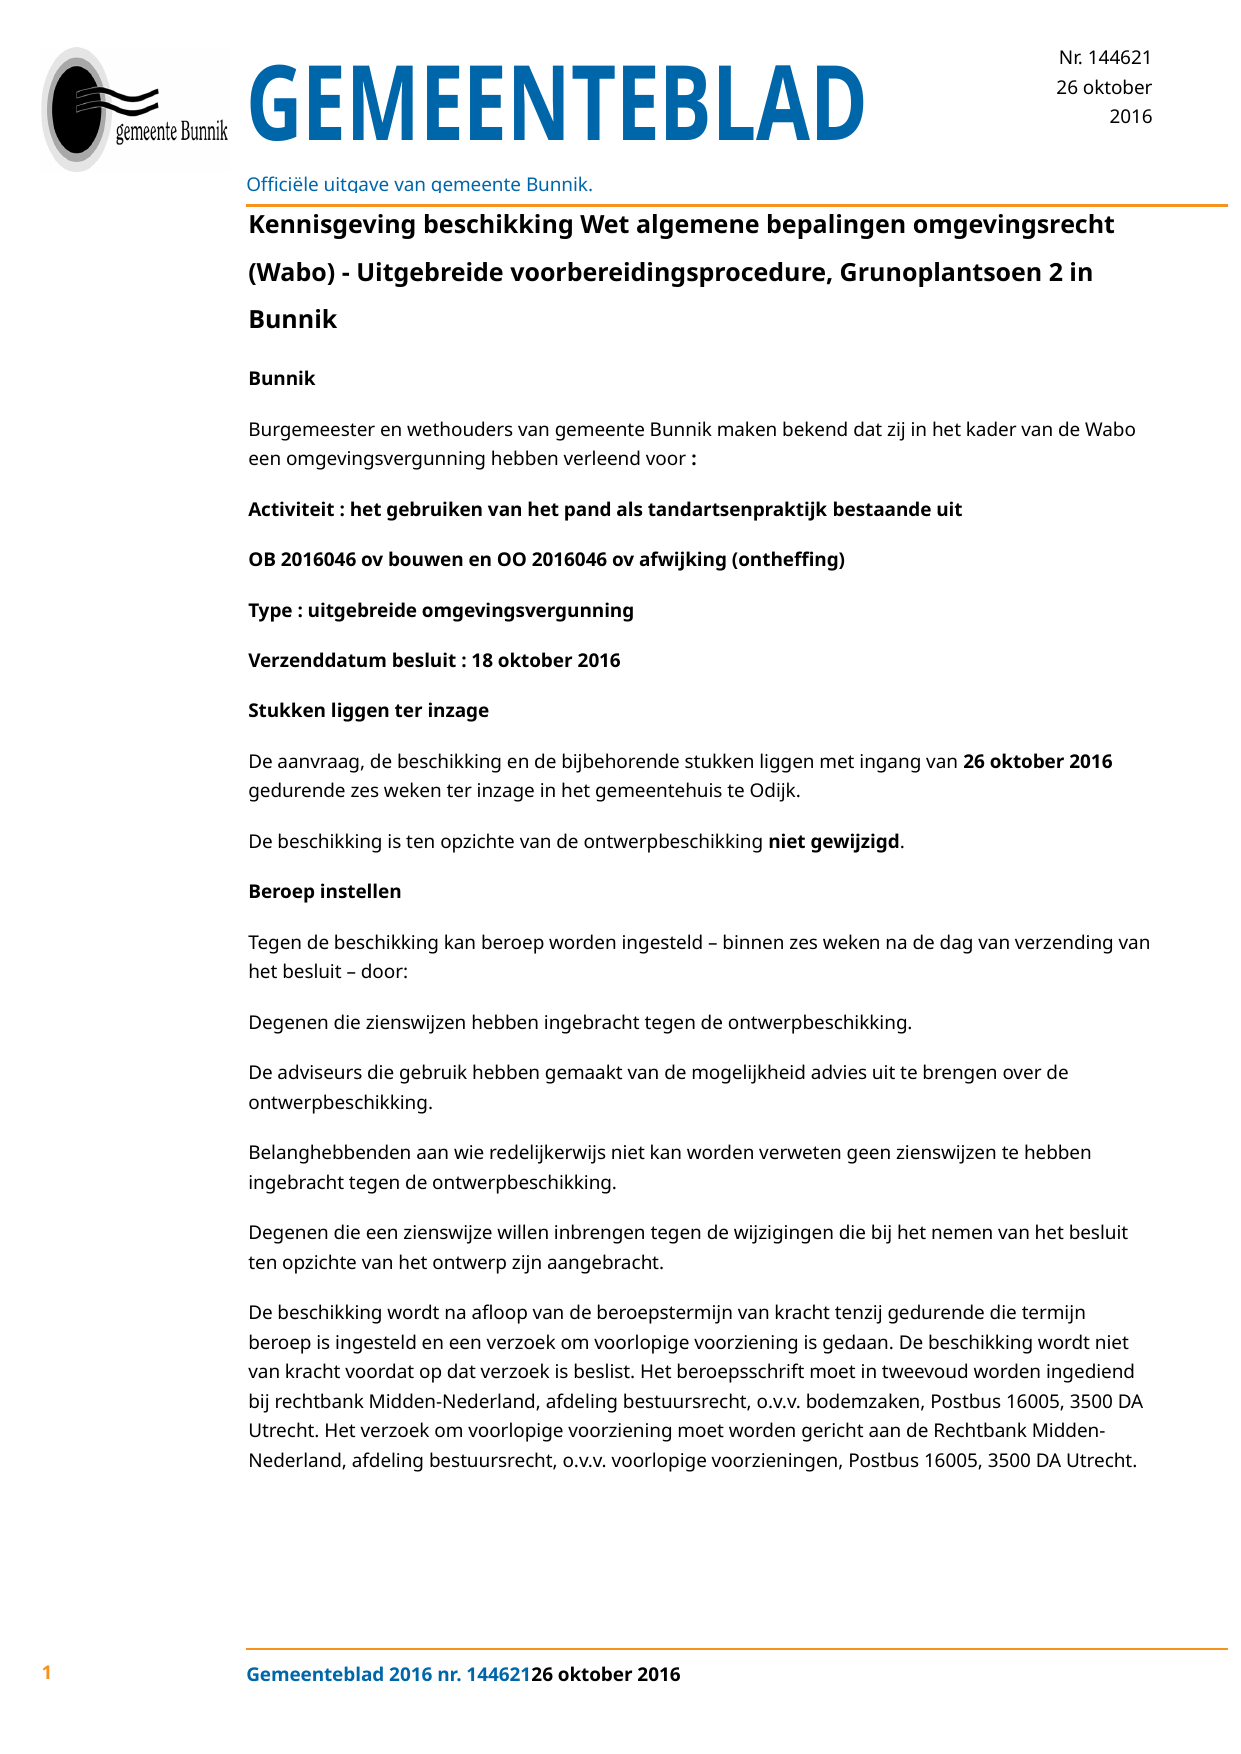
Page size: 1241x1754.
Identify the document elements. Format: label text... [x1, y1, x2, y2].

text Degenen die een zienswijze willen inbrengen tegen de wijzigingen die bij het nemen van het besluit ten opzichte van het ontwerp zijn aangebracht. [248, 1219, 1152, 1274]
text Bunnik [248, 366, 1152, 391]
text OB 2016046 ov bouwen en OO 2016046 ov afwijking (ontheffing) [248, 546, 1152, 572]
text De adviseurs die gebruik hebben gemaakt van de mogelijkheid advies uit te brengen over de ontwerpbeschikking. [248, 1059, 1152, 1114]
text Type : uitgebreide omgevingsvergunning [248, 597, 1152, 622]
text Stukken liggen ter inzage [248, 698, 1152, 723]
text Activiteit : het gebruiken van het pand als tandartsenpraktijk bestaande uit [248, 496, 1152, 522]
text De aanvraag, de beschikking en de bijbehorende stukken liggen met ingang van 26 oktober 2016 gedurende zes weken ter inzage in het gemeentehuis te Odijk. [248, 748, 1152, 803]
text De beschikking wordt na afloop van de beroepstermijn van kracht tenzij gedurende die termijn beroep is ingesteld en een verzoek om voorlopige voorziening is gedaan. De beschikking wordt niet van kracht voordat op dat verzoek is beslist. Het beroepsschrift moet in tweevoud worden ingediend bij rechtbank Midden-Nederland, afdeling bestuursrecht, o.v.v. bodemzaken, Postbus 16005, 3500 DA Utrecht. Het verzoek om voorlopige voorziening moet worden gericht aan de Rechtbank Midden-Nederland, afdeling bestuursrecht, o.v.v. voorlopige voorzieningen, Postbus 16005, 3500 DA Utrecht. [248, 1299, 1152, 1473]
text Tegen de beschikking kan beroep worden ingesteld – binnen zes weken na de dag van verzending van het besluit – door: [248, 929, 1152, 984]
text Verzenddatum besluit : 18 oktober 2016 [248, 647, 1152, 673]
picture [41, 47, 231, 172]
text Burgemeester en wethouders van gemeente Bunnik maken bekend dat zij in het kader van de Wabo een omgevingsvergunning hebben verleend voor : [248, 416, 1152, 471]
text De beschikking is ten opzichte van de ontwerpbeschikking niet gewijzigd. [248, 828, 1152, 854]
text Belanghebbenden aan wie redelijkerwijs niet kan worden verweten geen zienswijzen te hebben ingebracht tegen de ontwerpbeschikking. [248, 1139, 1152, 1194]
text Kennisgeving beschikking Wet algemene bepalingen omgevingsrecht (Wabo) - Uitgebreide voorbereidingsprocedure, Grunoplantsoen 2 in Bunnik [248, 207, 1152, 336]
text Beroep instellen [248, 878, 1152, 904]
text Degenen die zienswijzen hebben ingebracht tegen de ontwerpbeschikking. [248, 1009, 1152, 1034]
